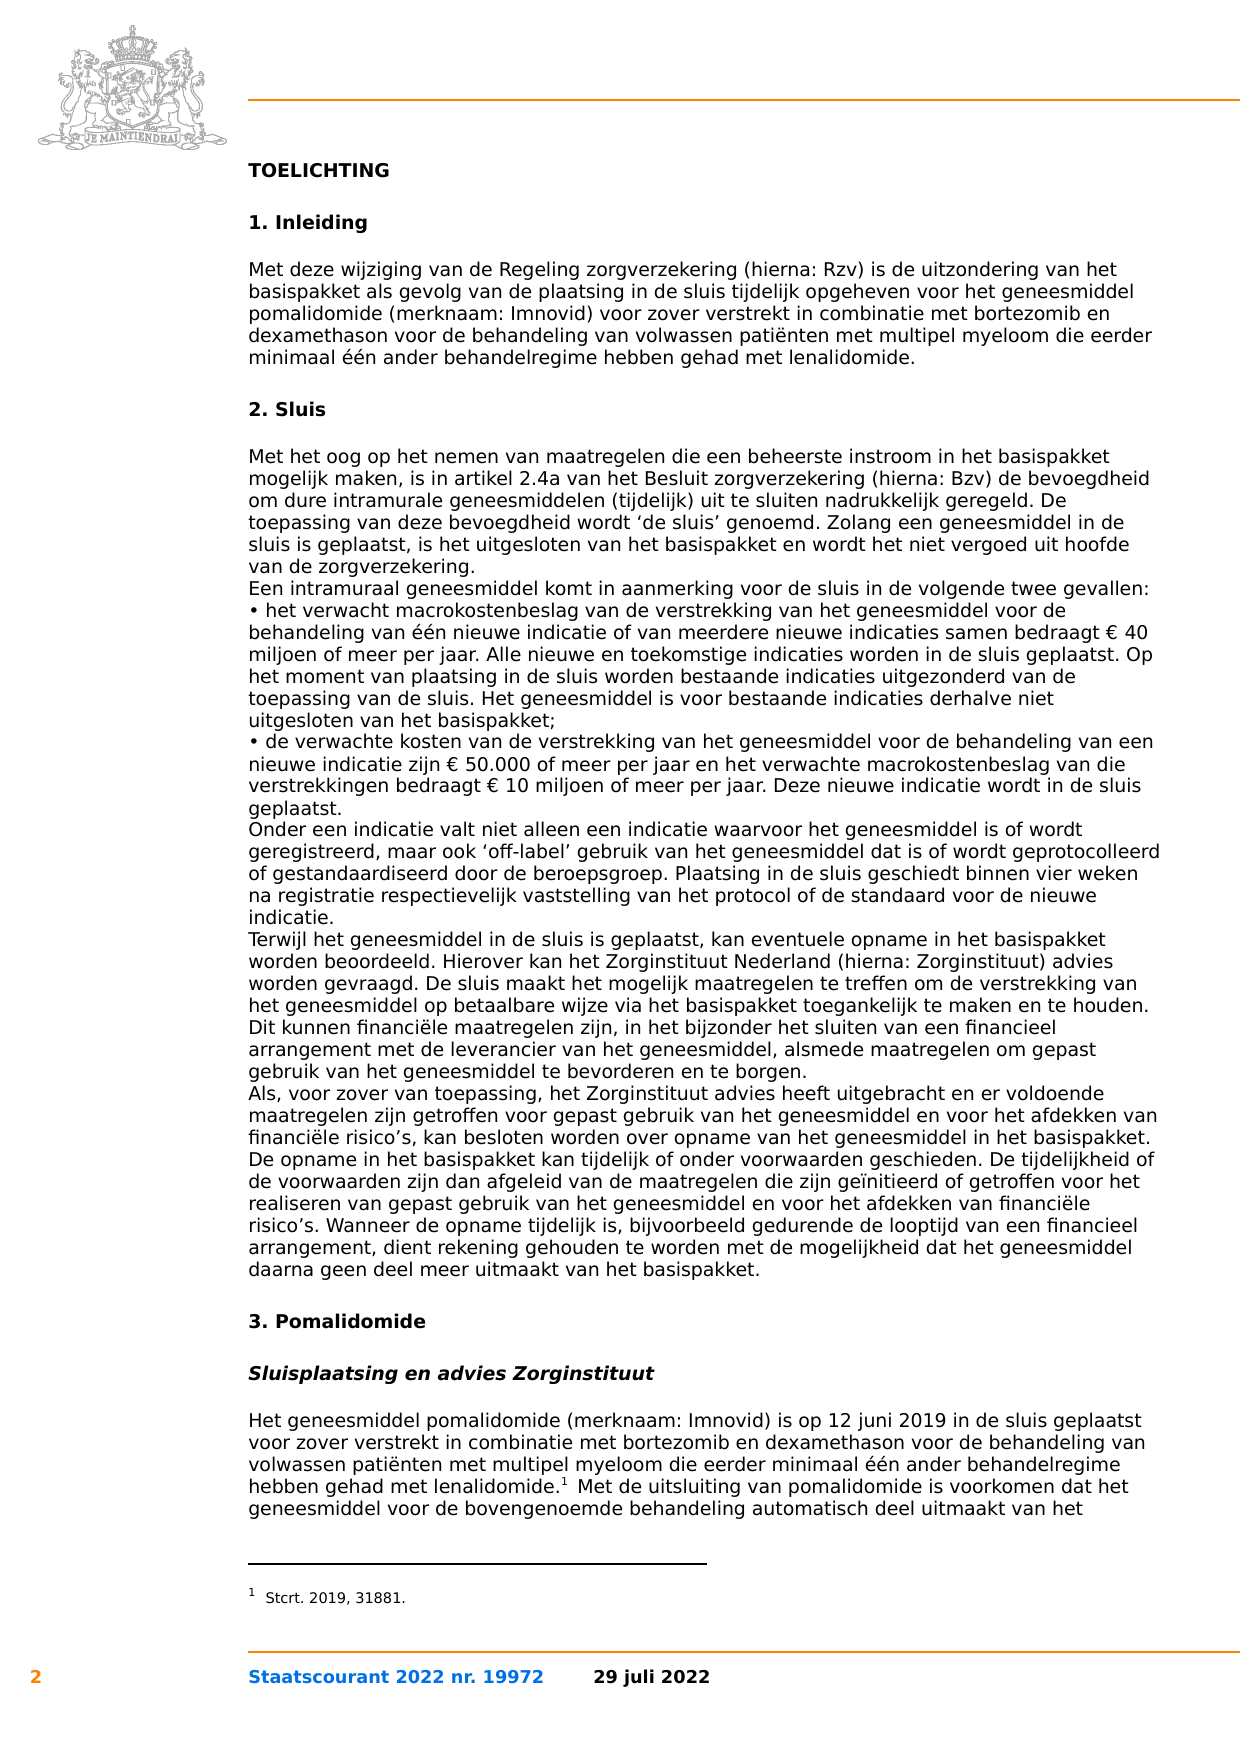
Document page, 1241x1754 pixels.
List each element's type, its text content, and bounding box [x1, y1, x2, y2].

text • het verwacht macrokostenbeslag van de verstrekking van het geneesmiddel voor de behandeling van één nieuwe indicatie of van meerdere nieuwe indicaties samen bedraagt € 40 miljoen of meer per jaar. Alle nieuwe en toekomstige indicaties worden in de sluis geplaatst. Op het moment van plaatsing in de sluis worden bestaande indicaties uitgezonderd van de toepassing van de sluis. Het geneesmiddel is voor bestaande indicaties derhalve niet uitgesloten van het basispakket; [248, 599, 1163, 731]
subtitle Sluisplaatsing en advies Zorginstituut [248, 1363, 1163, 1385]
text Met deze wijziging van de Regeling zorgverzekering (hierna: Rzv) is de uitzondering van het basispakket als gevolg van de plaatsing in de sluis tijdelijk opgeheven voor het geneesmiddel pomalidomide (merknaam: Imnovid) voor zover verstrekt in combinatie met bortezomib en dexamethason voor de behandeling van volwassen patiënten met multipel myeloom die eerder minimaal één ander behandelregime hebben gehad met lenalidomide. [248, 259, 1163, 369]
text Een intramuraal geneesmiddel komt in aanmerking voor de sluis in de volgende twee gevallen: [248, 578, 1163, 599]
text Als, voor zover van toepassing, het Zorginstituut advies heeft uitgebracht en er voldoende maatregelen zijn getroffen voor gepast gebruik van het geneesmiddel en voor het afdekken van financiële risico’s, kan besloten worden over opname van het geneesmiddel in het basispakket. [248, 1083, 1163, 1149]
text Stcrt. 2019, 31881. [248, 1586, 1163, 1608]
text Onder een indicatie valt niet alleen een indicatie waarvoor het geneesmiddel is of wordt geregistreerd, maar ook ‘off-label’ gebruik van het geneesmiddel dat is of wordt geprotocolleerd of gestandaardiseerd door de beroepsgroep. Plaatsing in de sluis geschiedt binnen vier weken na registratie respectievelijk vaststelling van het protocol of de standaard voor de nieuwe indicatie. [248, 819, 1163, 929]
subtitle 1. Inleiding [248, 212, 1163, 234]
subtitle 3. Pomalidomide [248, 1311, 1163, 1333]
picture [38, 25, 227, 150]
text De opname in het basispakket kan tijdelijk of onder voorwaarden geschieden. De tijdelijkheid of de voorwaarden zijn dan afgeleid van de maatregelen die zijn geïnitieerd of getroffen voor het realiseren van gepast gebruik van het geneesmiddel en voor het afdekken van financiële risico’s. Wanneer de opname tijdelijk is, bijvoorbeeld gedurende de looptijd van een financieel arrangement, dient rekening gehouden te worden met de mogelijkheid dat het geneesmiddel daarna geen deel meer uitmaakt van het basispakket. [248, 1149, 1163, 1281]
subtitle 2. Sluis [248, 399, 1163, 421]
text • de verwachte kosten van de verstrekking van het geneesmiddel voor de behandeling van een nieuwe indicatie zijn € 50.000 of meer per jaar en het verwachte macrokostenbeslag van die verstrekkingen bedraagt € 10 miljoen of meer per jaar. Deze nieuwe indicatie wordt in de sluis geplaatst. [248, 731, 1163, 819]
text Het geneesmiddel pomalidomide (merknaam: Imnovid) is op 12 juni 2019 in de sluis geplaatst voor zover verstrekt in combinatie met bortezomib en dexamethason voor de behandeling van volwassen patiënten met multipel myeloom die eerder minimaal één ander behandelregime hebben gehad met lenalidomide. Met de uitsluiting van pomalidomide is voorkomen dat het geneesmiddel voor de bovengenoemde behandeling automatisch deel uitmaakt van het [248, 1410, 1163, 1520]
text Met het oog op het nemen van maatregelen die een beheerste instroom in het basispakket mogelijk maken, is in artikel 2.4a van het Besluit zorgverzekering (hierna: Bzv) de bevoegdheid om dure intramurale geneesmiddelen (tijdelijk) uit te sluiten nadrukkelijk geregeld. De toepassing van deze bevoegdheid wordt ‘de sluis’ genoemd. Zolang een geneesmiddel in de sluis is geplaatst, is het uitgesloten van het basispakket en wordt het niet vergoed uit hoofde van de zorgverzekering. [248, 446, 1163, 578]
subtitle TOELICHTING [248, 160, 1163, 182]
text Terwijl het geneesmiddel in de sluis is geplaatst, kan eventuele opname in het basispakket worden beoordeeld. Hierover kan het Zorginstituut Nederland (hierna: Zorginstituut) advies worden gevraagd. De sluis maakt het mogelijk maatregelen te treffen om de verstrekking van het geneesmiddel op betaalbare wijze via het basispakket toegankelijk te maken en te houden. Dit kunnen financiële maatregelen zijn, in het bijzonder het sluiten van een financieel arrangement met de leverancier van het geneesmiddel, alsmede maatregelen om gepast gebruik van het geneesmiddel te bevorderen en te borgen. [248, 929, 1163, 1083]
